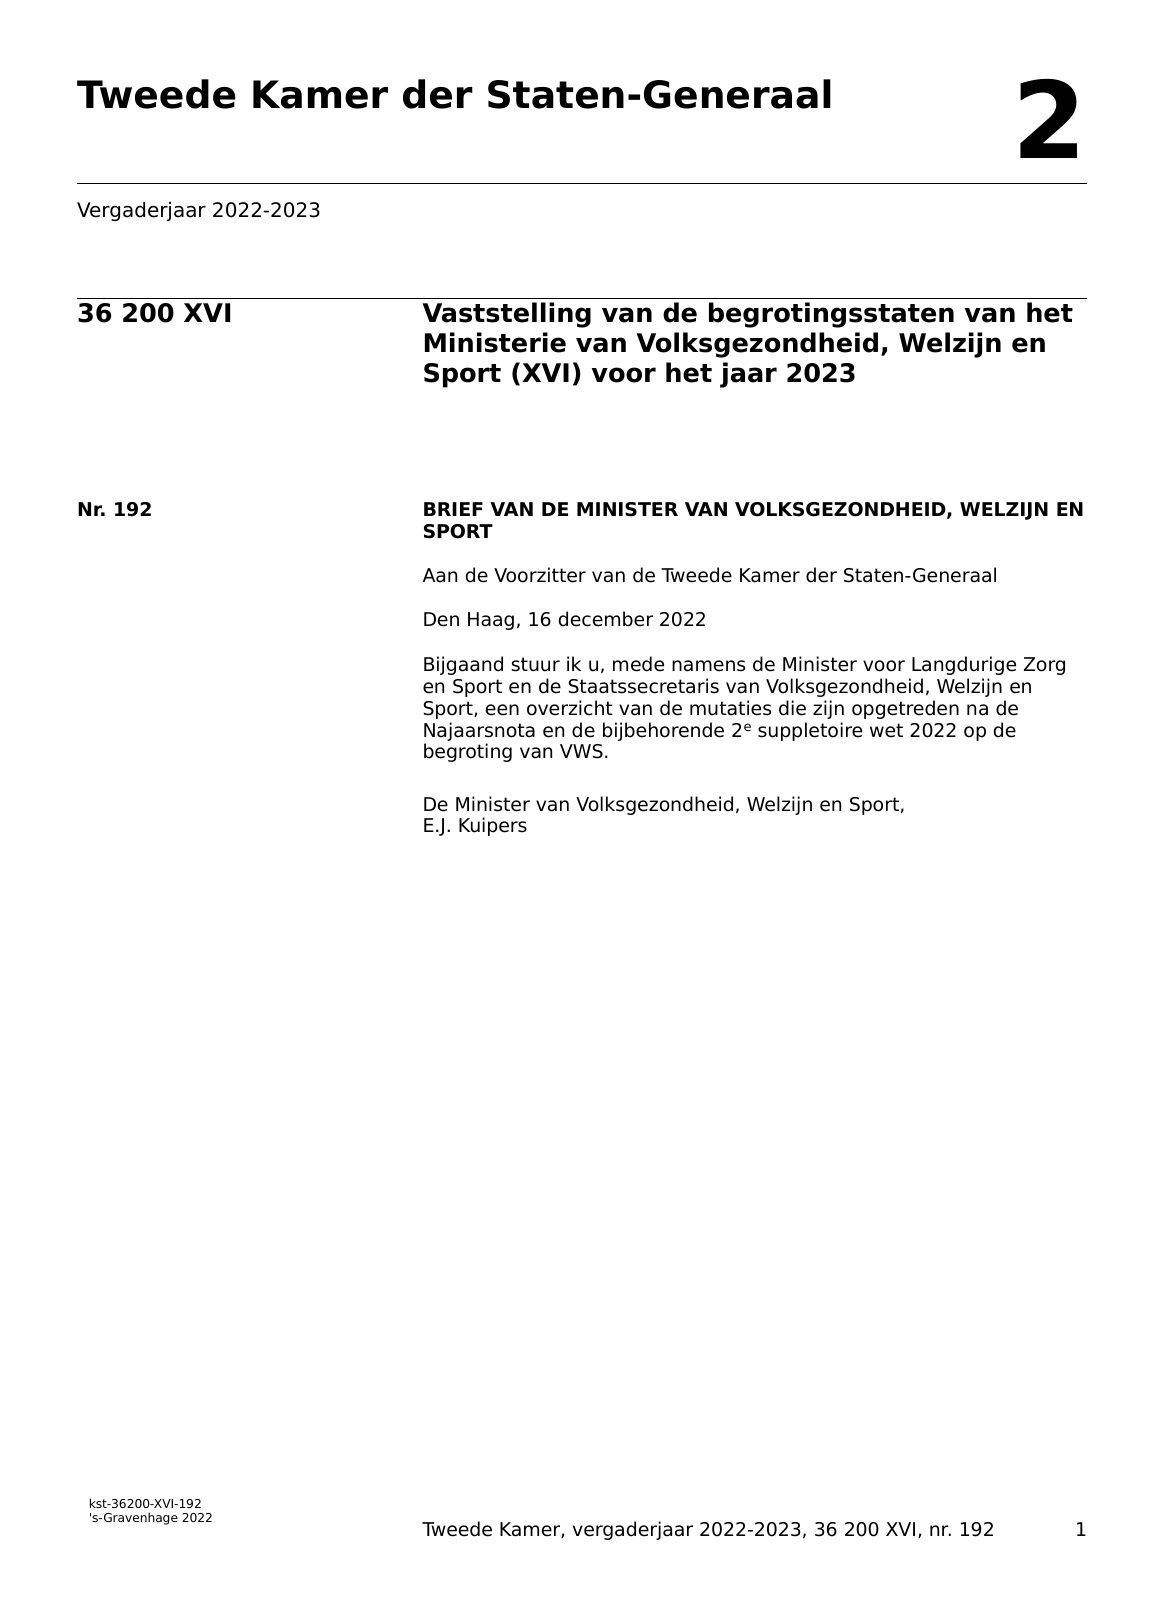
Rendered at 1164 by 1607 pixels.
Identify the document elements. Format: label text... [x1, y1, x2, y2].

subtitle Nr. 192 BRIEF VAN DE MINISTER VAN VOLKSGEZONDHEID, WELZIJN EN SPORT [77, 499, 1087, 543]
text 's-Gravenhage 2022 [88, 1511, 323, 1525]
text Aan de Voorzitter van de Tweede Kamer der Staten-Generaal [422, 565, 1087, 587]
text kst-36200-XVI-192 [88, 1497, 323, 1511]
table_header 2 [886, 59, 1087, 183]
text De Minister van Volksgezondheid, Welzijn en Sport, E.J. Kuipers [422, 793, 1087, 837]
text Den Haag, 16 december 2022 [422, 609, 1087, 631]
table_header Tweede Kamer der Staten-Generaal [77, 59, 886, 183]
text Bijgaand stuur ik u, mede namens de Minister voor Langdurige Zorg en Sport en de Staatssecretaris van Volksgezondheid, Welzijn en Sport, een overzicht van de mutaties die zijn opgetreden na de Najaarsnota en de bijbehorende 2e suppletoire wet 2022 op de begroting van VWS. [422, 653, 1087, 763]
subtitle 36 200 XVI Vaststelling van de begrotingsstaten van het Ministerie van Volksgezondheid, Welzijn en Sport (XVI) voor het jaar 2023 [77, 299, 1087, 388]
table_cell Vergaderjaar 2022-2023 [77, 184, 1087, 298]
